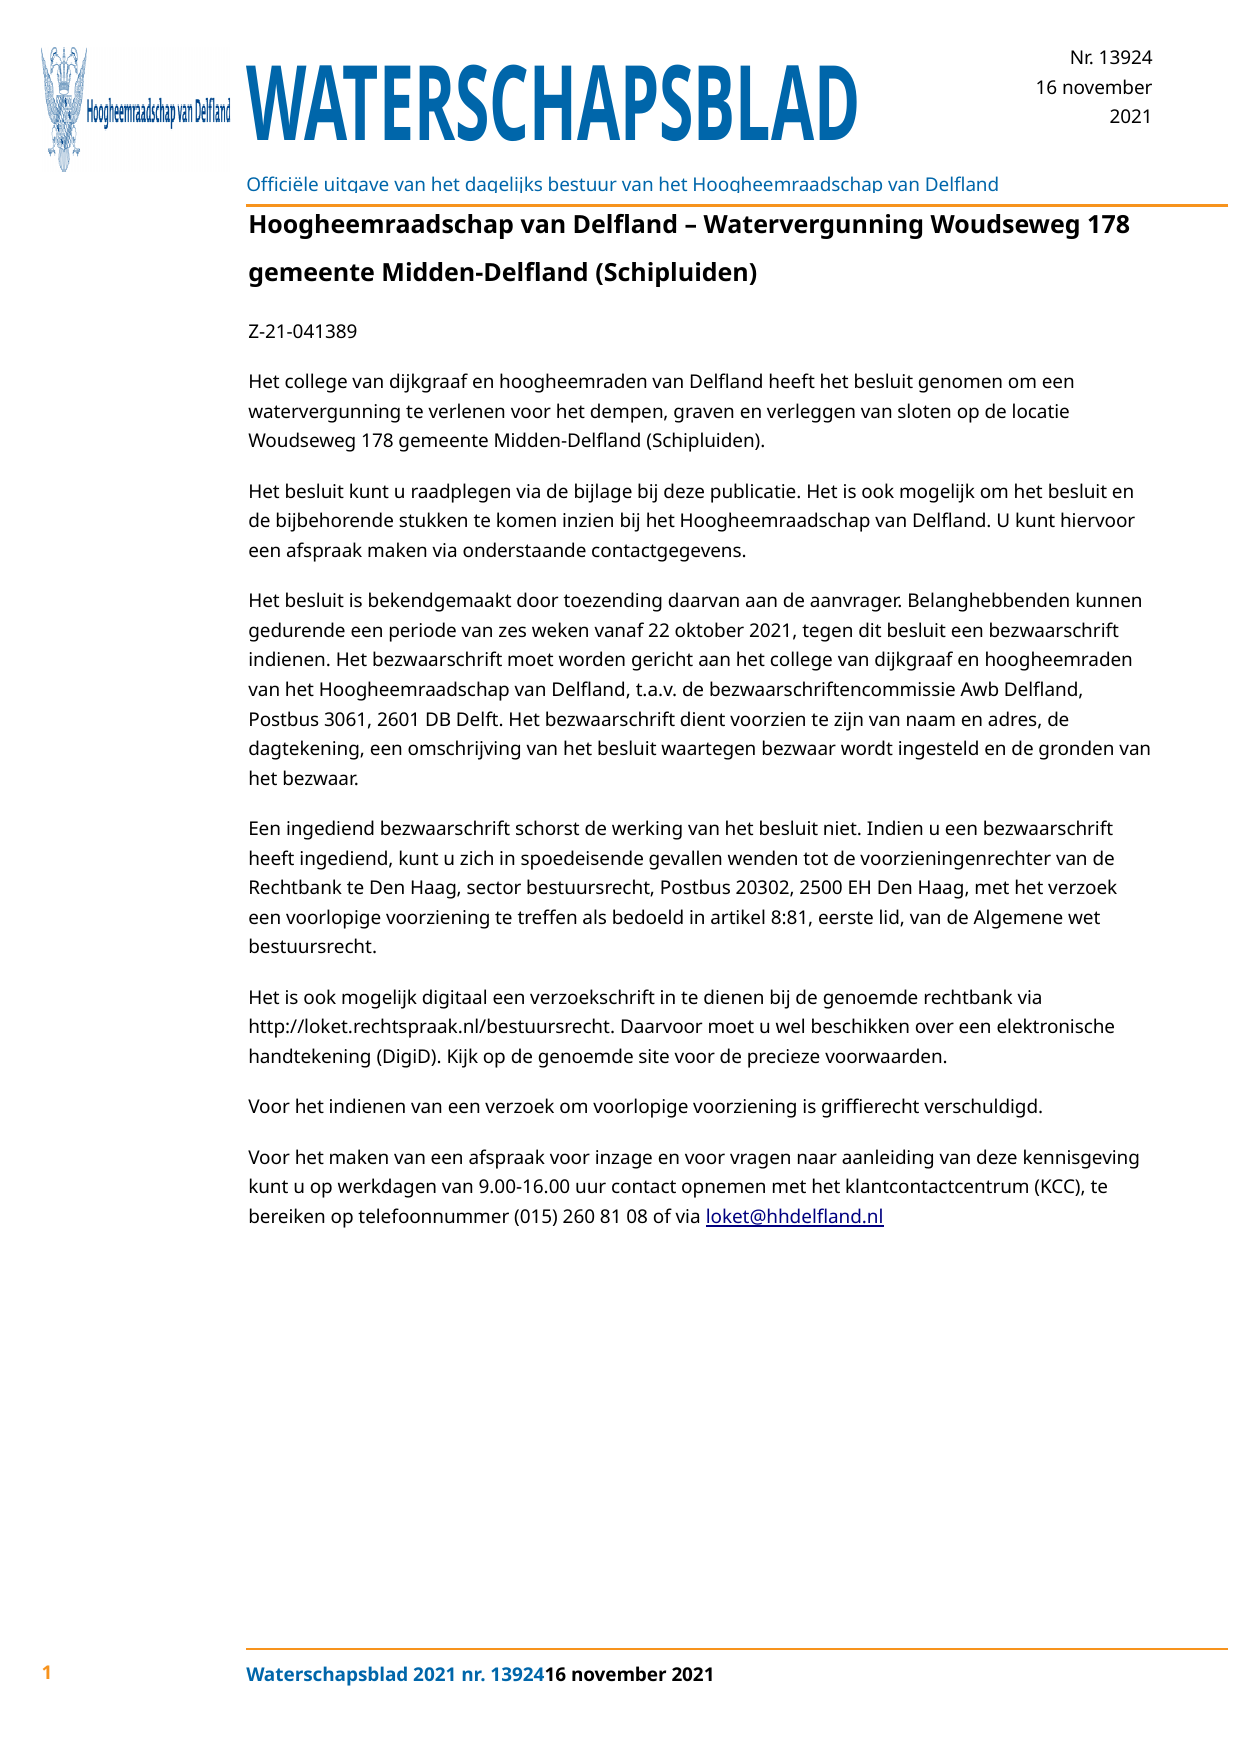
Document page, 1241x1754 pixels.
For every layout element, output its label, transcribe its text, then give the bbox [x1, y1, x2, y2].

text Het besluit kunt u raadplegen via de bijlage bij deze publicatie. Het is ook mogelijk om het besluit en de bijbehorende stukken te komen inzien bij het Hoogheemraadschap van Delfland. U kunt hiervoor een afspraak maken via onderstaande contactgegevens. [248, 478, 1152, 563]
picture [41, 47, 231, 172]
text Een ingediend bezwaarschrift schorst de werking van het besluit niet. Indien u een bezwaarschrift heeft ingediend, kunt u zich in spoedeisende gevallen wenden tot de voorzieningenrechter van de Rechtbank te Den Haag, sector bestuursrecht, Postbus 20302, 2500 EH Den Haag, met het verzoek een voorlopige voorziening te treffen als bedoeld in artikel 8:81, eerste lid, van de Algemene wet bestuursrecht. [248, 815, 1152, 959]
text Het besluit is bekendgemaakt door toezending daarvan aan de aanvrager. Belanghebbenden kunnen gedurende een periode van zes weken vanaf 22 oktober 2021, tegen dit besluit een bezwaarschrift indienen. Het bezwaarschrift moet worden gericht aan het college van dijkgraaf en hoogheemraden van het Hoogheemraadschap van Delfland, t.a.v. de bezwaarschriftencommissie Awb Delfland, Postbus 3061, 2601 DB Delft. Het bezwaarschrift dient voorzien te zijn van naam en adres, de dagtekening, een omschrijving van het besluit waartegen bezwaar wordt ingesteld en de gronden van het bezwaar. [248, 587, 1152, 791]
text Hoogheemraadschap van Delfland – Watervergunning Woudseweg 178 gemeente Midden-Delfland (Schipluiden) [248, 207, 1152, 288]
text Voor het maken van een afspraak voor inzage en voor vragen naar aanleiding van deze kennisgeving kunt u op werkdagen van 9.00-16.00 uur contact opnemen met het klantcontactcentrum (KCC), te bereiken op telefoonnummer (015) 260 81 08 of via loket@hhdelfland.nl [248, 1144, 1152, 1229]
text Het college van dijkgraaf en hoogheemraden van Delfland heeft het besluit genomen om een watervergunning te verlenen voor het dempen, graven en verleggen van sloten op de locatie Woudseweg 178 gemeente Midden-Delfland (Schipluiden). [248, 368, 1152, 453]
text Voor het indienen van een verzoek om voorlopige voorziening is griffierecht verschuldigd. [248, 1094, 1152, 1119]
text Z-21-041389 [248, 318, 1152, 344]
text Het is ook mogelijk digitaal een verzoekschrift in te dienen bij de genoemde rechtbank via http://loket.rechtspraak.nl/bestuursrecht. Daarvoor moet u wel beschikken over een elektronische handtekening (DigiD). Kijk op de genoemde site voor de precieze voorwaarden. [248, 984, 1152, 1069]
